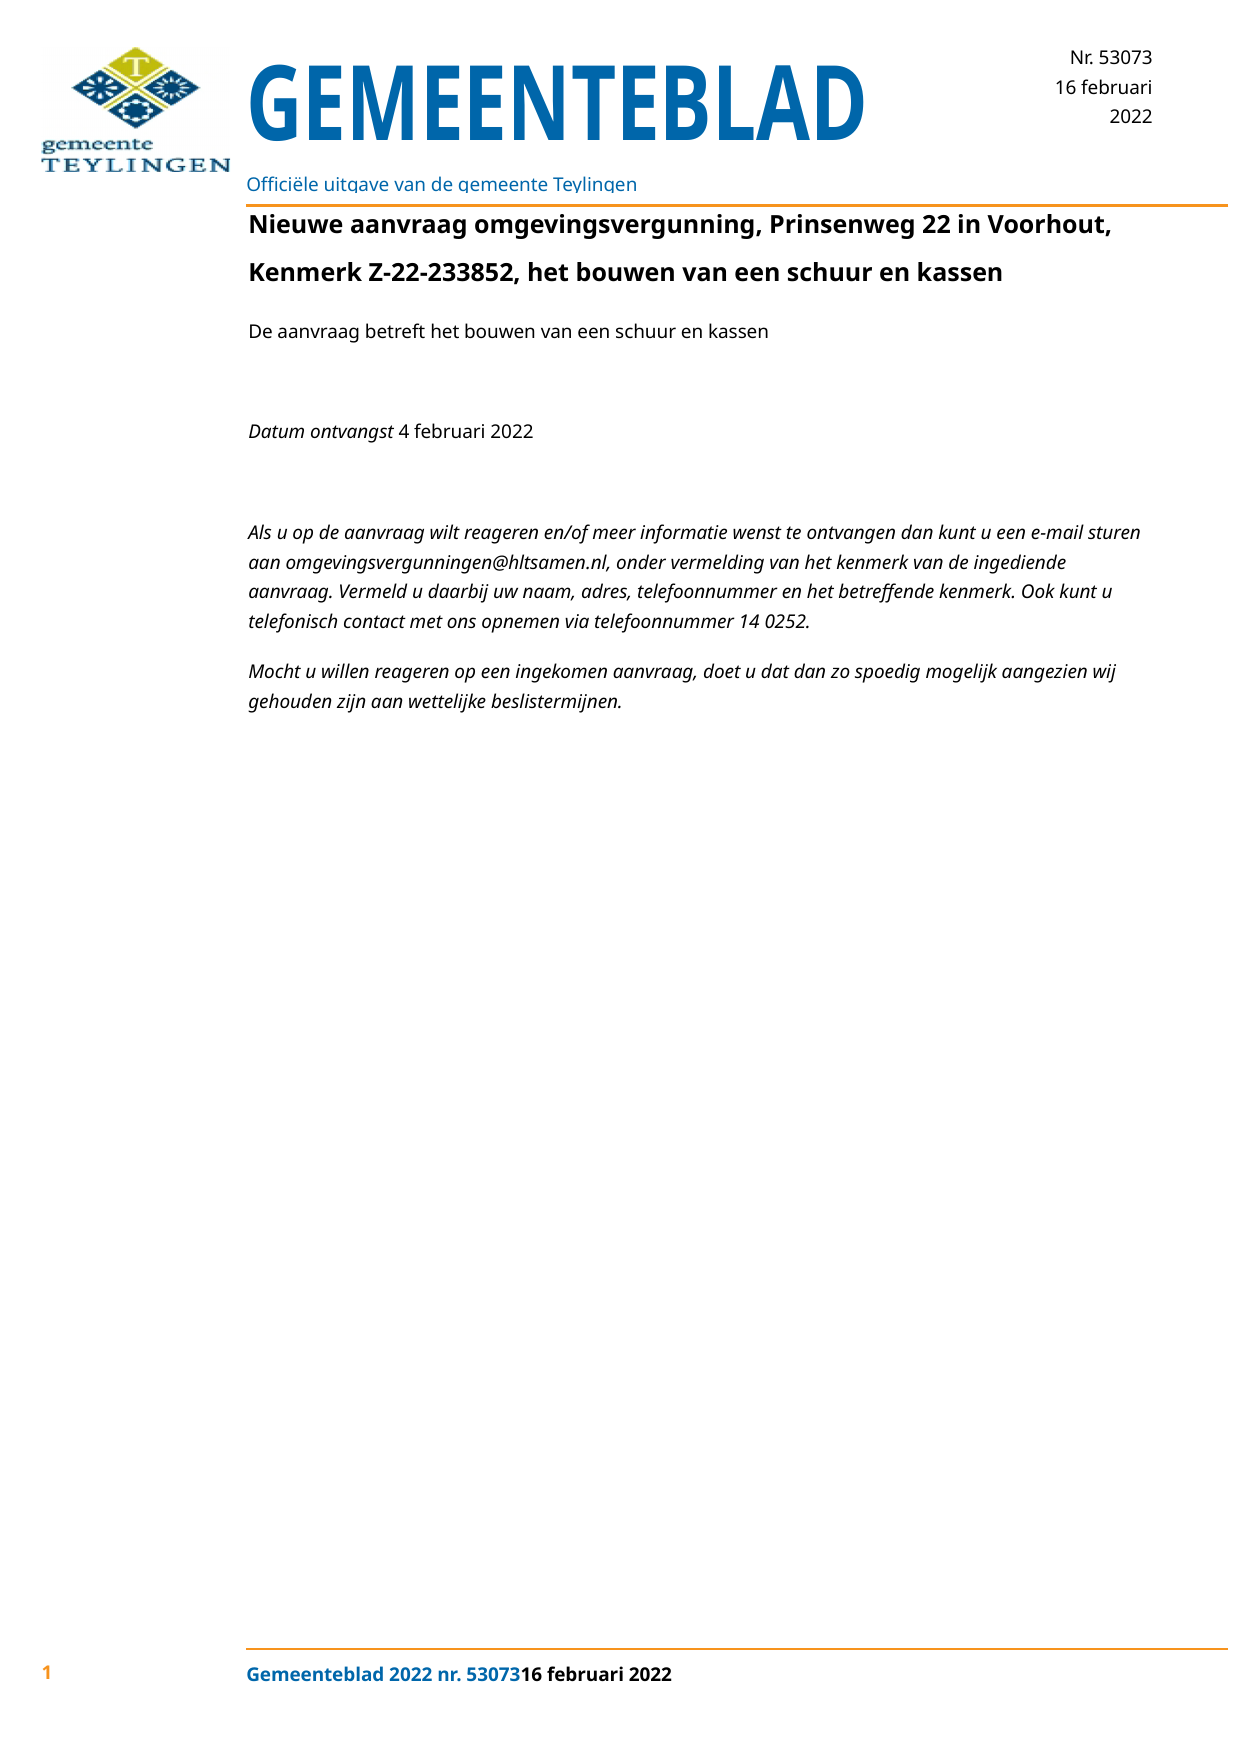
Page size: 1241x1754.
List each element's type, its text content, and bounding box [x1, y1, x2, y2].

text Nieuwe aanvraag omgevingsvergunning, Prinsenweg 22 in Voorhout, Kenmerk Z-22-233852, het bouwen van een schuur en kassen [248, 207, 1152, 288]
text De aanvraag betreft het bouwen van een schuur en kassen [248, 318, 1152, 344]
text Mocht u willen reageren op een ingekomen aanvraag, doet u dat dan zo spoedig mogelijk aangezien wij gehouden zijn aan wettelijke beslistermijnen. [248, 659, 1152, 714]
text Als u op de aanvraag wilt reageren en/of meer informatie wenst te ontvangen dan kunt u een e-mail sturen aan omgevingsvergunningen@hltsamen.nl, onder vermelding van het kenmerk van de ingediende aanvraag. Vermeld u daarbij uw naam, adres, telefoonnummer en het betreffende kenmerk. Ook kunt u telefonisch contact met ons opnemen via telefoonnummer 14 0252. [248, 519, 1152, 634]
text Datum ontvangst 4 februari 2022 [248, 419, 1152, 444]
picture [41, 47, 231, 172]
